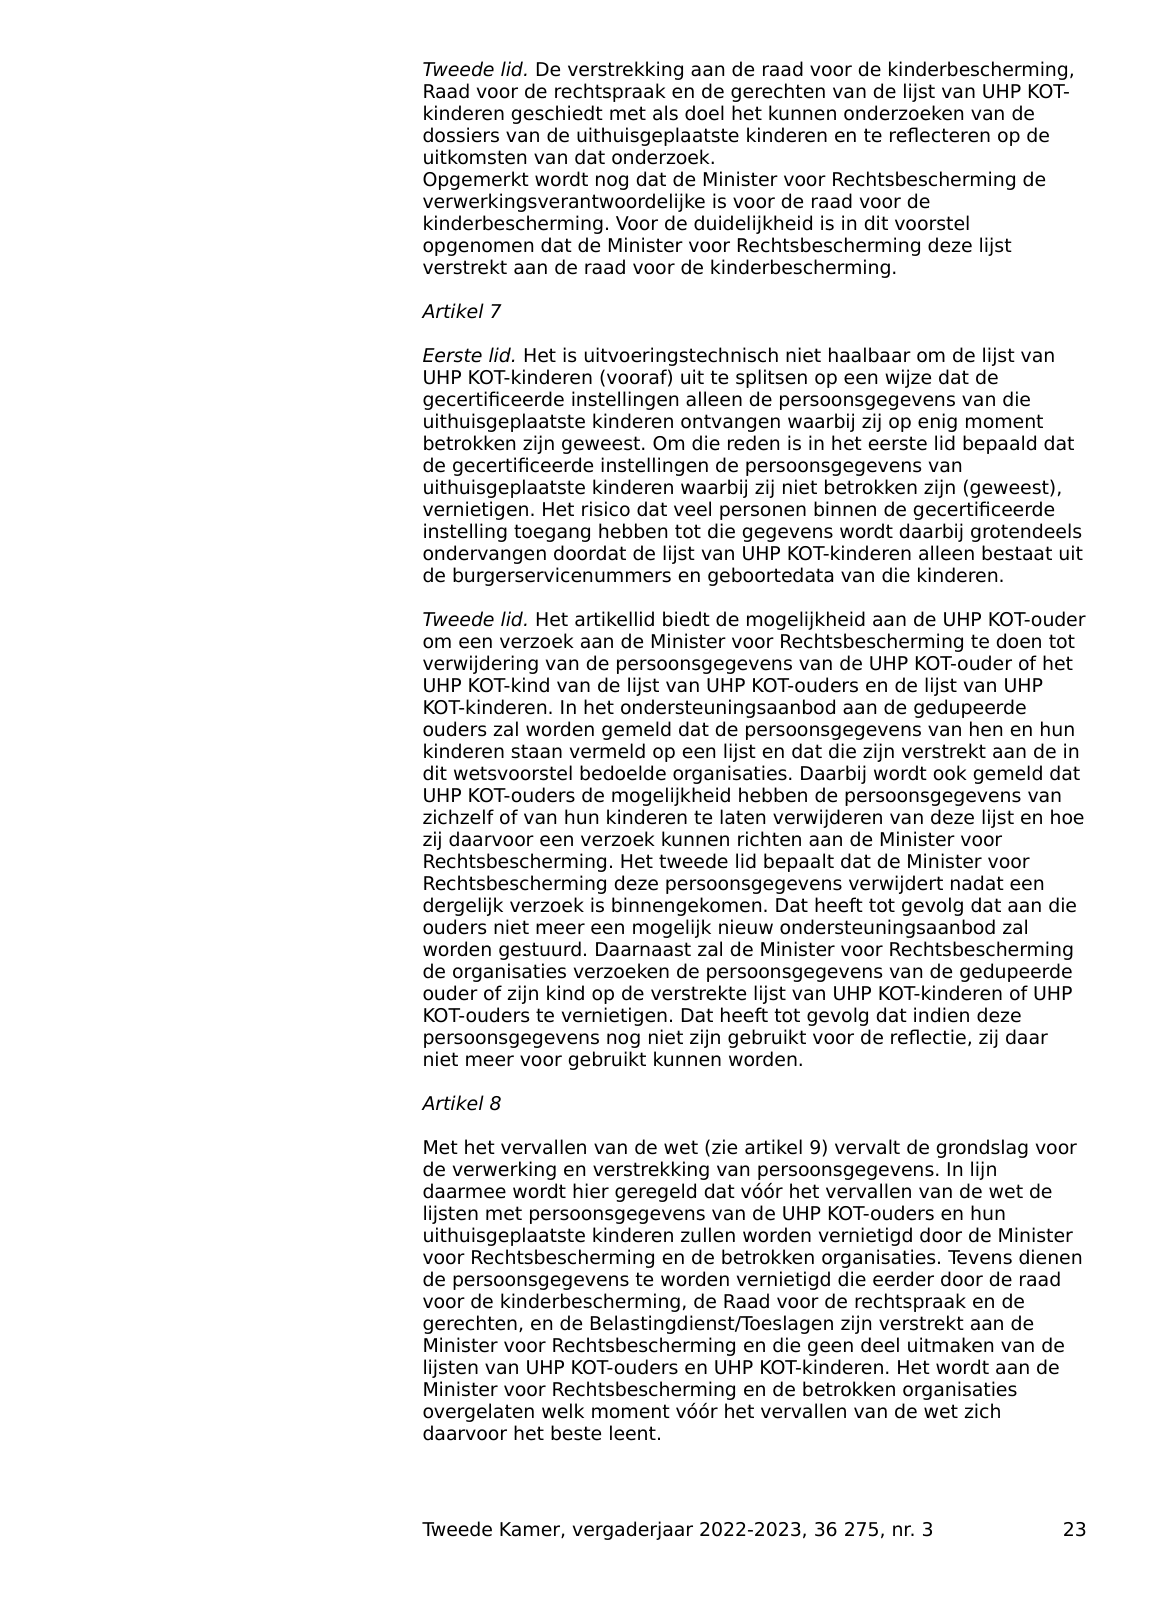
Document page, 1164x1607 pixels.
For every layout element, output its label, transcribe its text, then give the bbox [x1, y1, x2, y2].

text Met het vervallen van de wet (zie artikel 9) vervalt de grondslag voor de verwerking en verstrekking van persoonsgegevens. In lijn daarmee wordt hier geregeld dat vóór het vervallen van de wet de lijsten met persoonsgegevens van de UHP KOT-ouders en hun uithuisgeplaatste kinderen zullen worden vernietigd door de Minister voor Rechtsbescherming en de betrokken organisaties. Tevens dienen de persoonsgegevens te worden vernietigd die eerder door de raad voor de kinderbescherming, de Raad voor de rechtspraak en de gerechten, en de Belastingdienst/Toeslagen zijn verstrekt aan de Minister voor Rechtsbescherming en die geen deel uitmaken van de lijsten van UHP KOT-ouders en UHP KOT-kinderen. Het wordt aan de Minister voor Rechtsbescherming en de betrokken organisaties overgelaten welk moment vóór het vervallen van de wet zich daarvoor het beste leent. [422, 1137, 1087, 1445]
subtitle Artikel 7 [422, 301, 1087, 323]
text Tweede lid. Het artikellid biedt de mogelijkheid aan de UHP KOT-ouder om een verzoek aan de Minister voor Rechtsbescherming te doen tot verwijdering van de persoonsgegevens van de UHP KOT-ouder of het UHP KOT-kind van de lijst van UHP KOT-ouders en de lijst van UHP KOT-kinderen. In het ondersteuningsaanbod aan de gedupeerde ouders zal worden gemeld dat de persoonsgegevens van hen en hun kinderen staan vermeld op een lijst en dat die zijn verstrekt aan de in dit wetsvoorstel bedoelde organisaties. Daarbij wordt ook gemeld dat UHP KOT-ouders de mogelijkheid hebben de persoonsgegevens van zichzelf of van hun kinderen te laten verwijderen van deze lijst en hoe zij daarvoor een verzoek kunnen richten aan de Minister voor Rechtsbescherming. Het tweede lid bepaalt dat de Minister voor Rechtsbescherming deze persoonsgegevens verwijdert nadat een dergelijk verzoek is binnengekomen. Dat heeft tot gevolg dat aan die ouders niet meer een mogelijk nieuw ondersteuningsaanbod zal worden gestuurd. Daarnaast zal de Minister voor Rechtsbescherming de organisaties verzoeken de persoonsgegevens van de gedupeerde ouder of zijn kind op de verstrekte lijst van UHP KOT-kinderen of UHP KOT-ouders te vernietigen. Dat heeft tot gevolg dat indien deze persoonsgegevens nog niet zijn gebruikt voor de reflectie, zij daar niet meer voor gebruikt kunnen worden. [422, 609, 1087, 1071]
text Tweede lid. De verstrekking aan de raad voor de kinderbescherming, Raad voor de rechtspraak en de gerechten van de lijst van UHP KOT-kinderen geschiedt met als doel het kunnen onderzoeken van de dossiers van de uithuisgeplaatste kinderen en te reflecteren op de uitkomsten van dat onderzoek. [422, 59, 1087, 169]
text Eerste lid. Het is uitvoeringstechnisch niet haalbaar om de lijst van UHP KOT-kinderen (vooraf) uit te splitsen op een wijze dat de gecertificeerde instellingen alleen de persoonsgegevens van die uithuisgeplaatste kinderen ontvangen waarbij zij op enig moment betrokken zijn geweest. Om die reden is in het eerste lid bepaald dat de gecertificeerde instellingen de persoonsgegevens van uithuisgeplaatste kinderen waarbij zij niet betrokken zijn (geweest), vernietigen. Het risico dat veel personen binnen de gecertificeerde instelling toegang hebben tot die gegevens wordt daarbij grotendeels ondervangen doordat de lijst van UHP KOT-kinderen alleen bestaat uit de burgerservicenummers en geboortedata van die kinderen. [422, 345, 1087, 587]
text Opgemerkt wordt nog dat de Minister voor Rechtsbescherming de verwerkingsverantwoordelijke is voor de raad voor de kinderbescherming. Voor de duidelijkheid is in dit voorstel opgenomen dat de Minister voor Rechtsbescherming deze lijst verstrekt aan de raad voor de kinderbescherming. [422, 169, 1087, 279]
subtitle Artikel 8 [422, 1093, 1087, 1115]
